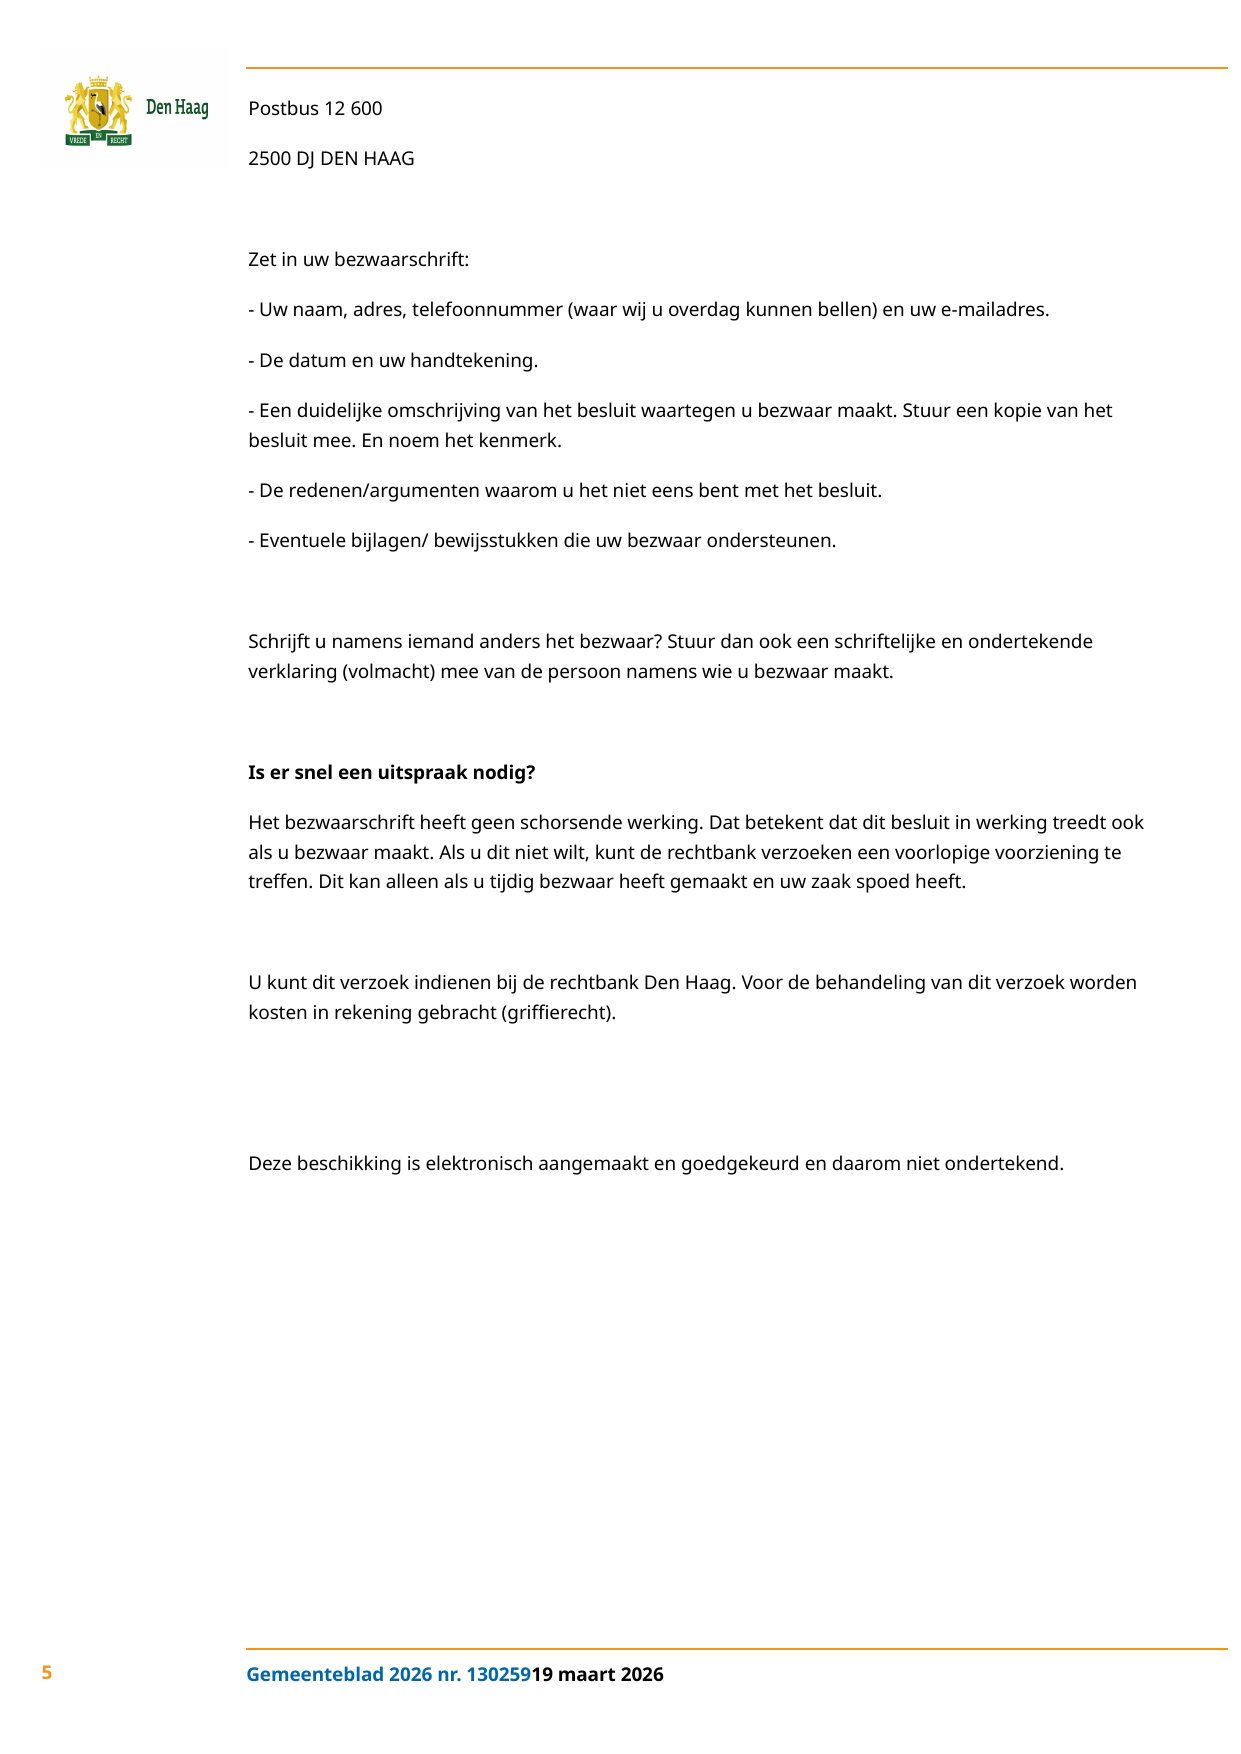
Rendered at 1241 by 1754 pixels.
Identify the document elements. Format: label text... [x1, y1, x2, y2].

text Schrijft u namens iemand anders het bezwaar? Stuur dan ook een schriftelijke en ondertekende verklaring (volmacht) mee van de persoon namens wie u bezwaar maakt. [248, 628, 1152, 684]
text Het bezwaarschrift heeft geen schorsende werking. Dat betekent dat dit besluit in werking treedt ook als u bezwaar maakt. Als u dit niet wilt, kunt de rechtbank verzoeken een voorlopige voorziening te treffen. Dit kan alleen als u tijdig bezwaar heeft gemaakt en uw zaak spoed heeft. [248, 809, 1152, 894]
text Postbus 12 600 [248, 95, 1152, 121]
text - De redenen/argumenten waarom u het niet eens bent met het besluit. [248, 477, 1152, 503]
picture [41, 47, 231, 172]
text - Eventuele bijlagen/ bewijsstukken die uw bezwaar ondersteunen. [248, 528, 1152, 553]
text Zet in uw bezwaarschrift: [248, 246, 1152, 272]
text Deze beschikking is elektronisch aangemaakt en goedgekeurd en daarom niet ondertekend. [248, 1150, 1152, 1176]
text U kunt dit verzoek indienen bij de rechtbank Den Haag. Voor de behandeling van dit verzoek worden kosten in rekening gebracht (griffierecht). [248, 969, 1152, 1025]
text 2500 DJ DEN HAAG [248, 145, 1152, 171]
text - De datum en uw handtekening. [248, 347, 1152, 373]
text - Uw naam, adres, telefoonnummer (waar wij u overdag kunnen bellen) en uw e-mailadres. [248, 296, 1152, 322]
text - Een duidelijke omschrijving van het besluit waartegen u bezwaar maakt. Stuur een kopie van het besluit mee. En noem het kenmerk. [248, 397, 1152, 453]
text Is er snel een uitspraak nodig? [248, 759, 1152, 785]
